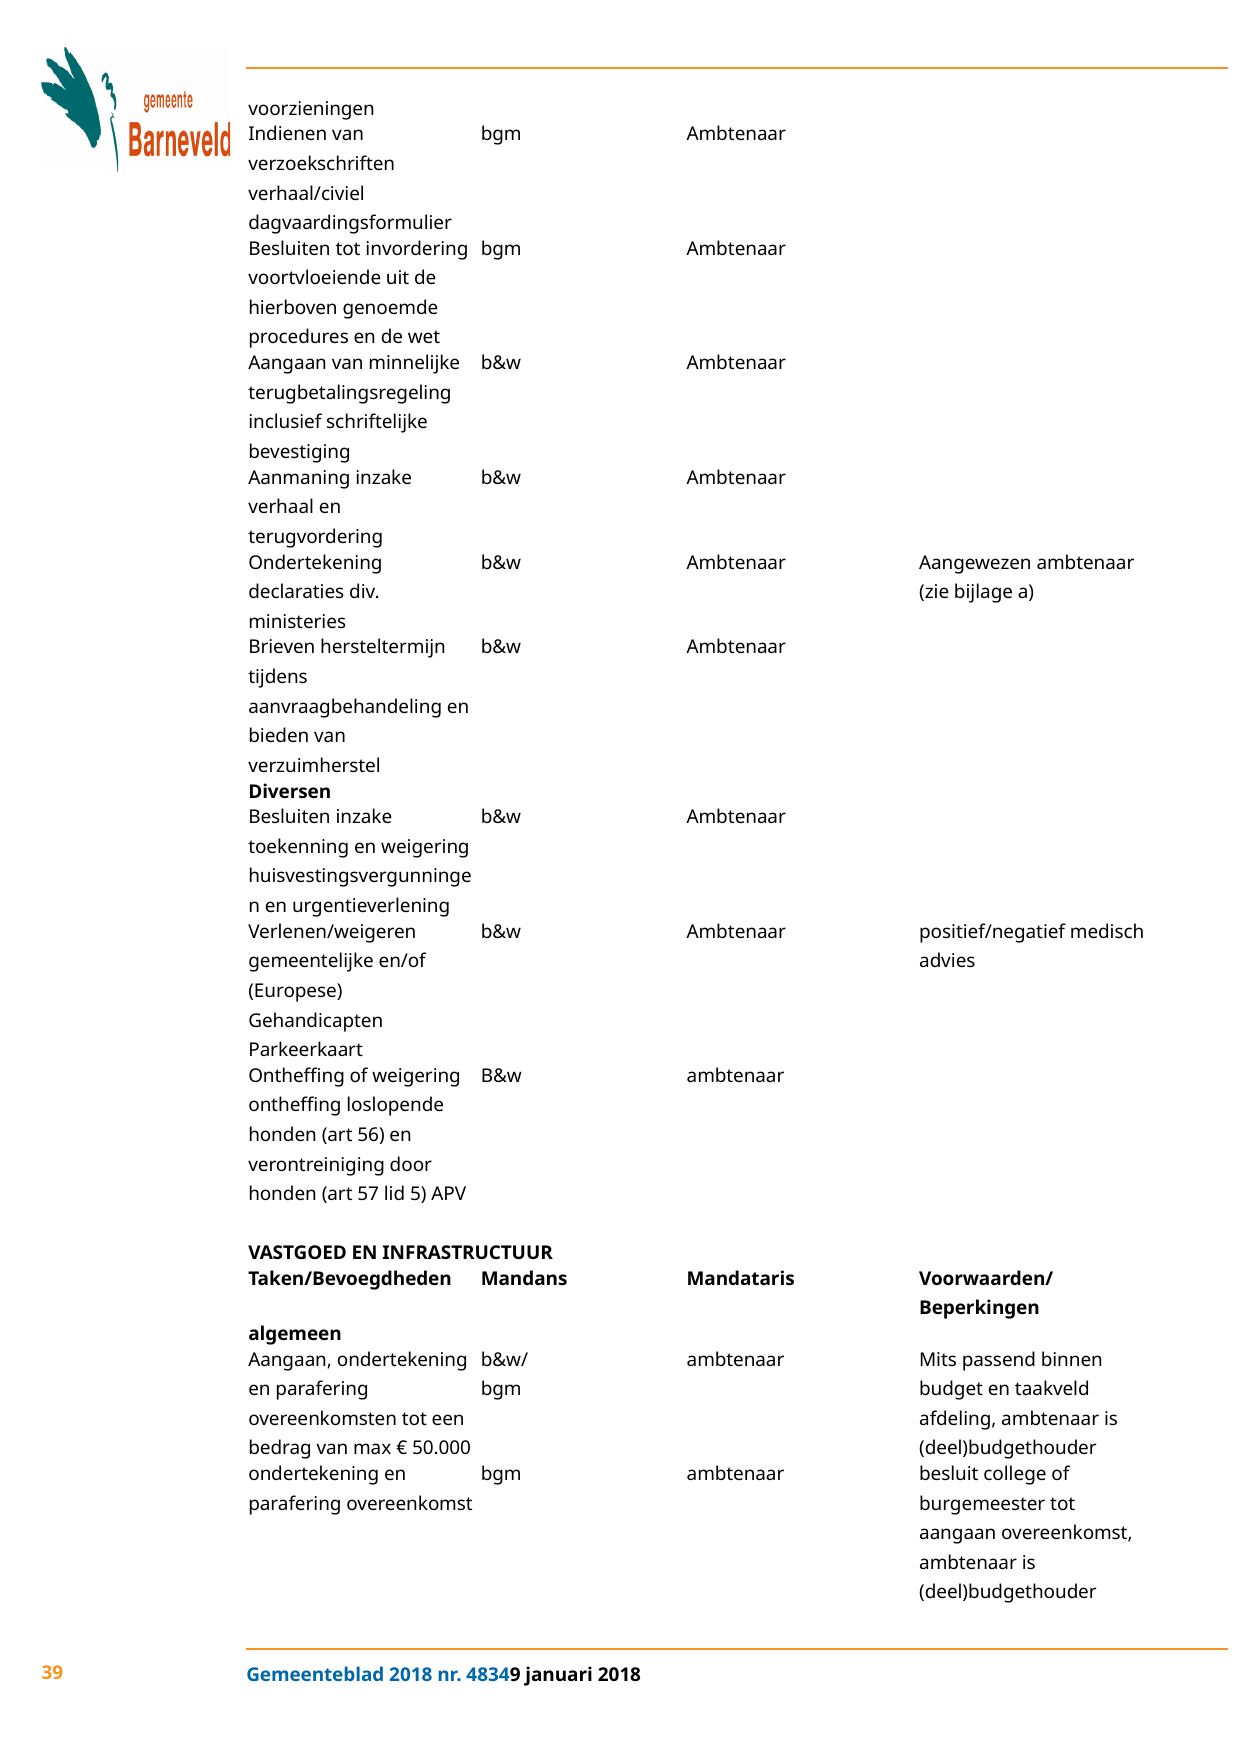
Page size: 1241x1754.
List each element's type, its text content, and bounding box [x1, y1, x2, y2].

table_cell [919, 350, 1152, 464]
table_cell Besluiten tot invordering voortvloeiende uit de hierboven genoemde procedures en de wet [248, 235, 481, 349]
table_cell [919, 121, 1152, 235]
picture [41, 47, 231, 172]
table_cell Aanmaning inzake verhaal en terugvordering [248, 464, 481, 549]
table_cell [919, 464, 1152, 549]
table_cell Ambtenaar [686, 804, 919, 918]
table_cell b&w/ bgm [481, 1346, 686, 1460]
table_cell Ambtenaar [686, 235, 919, 349]
table_cell ambtenaar [686, 1062, 919, 1206]
table_cell b&w [481, 918, 686, 1062]
table_cell Taken/Bevoegdheden [248, 1265, 481, 1320]
table_cell [919, 235, 1152, 349]
table_cell algemeen [248, 1320, 1152, 1346]
table_cell ondertekening en parafering overeenkomst [248, 1460, 481, 1604]
table_cell b&w [481, 350, 686, 464]
table_cell B&w [481, 1062, 686, 1206]
table_header VASTGOED EN INFRASTRUCTUUR [248, 1239, 1152, 1265]
table_cell [919, 1062, 1152, 1206]
table_cell voorzieningen [248, 95, 481, 121]
table_cell [919, 95, 1152, 121]
table_cell b&w [481, 634, 686, 778]
table_cell Mandataris [686, 1265, 919, 1320]
table_cell Ambtenaar [686, 464, 919, 549]
table_cell Aangaan van minnelijke terugbetalingsregeling inclusief schriftelijke bevestiging [248, 350, 481, 464]
table_cell bgm [481, 121, 686, 235]
table_cell ambtenaar [686, 1460, 919, 1604]
table_cell bgm [481, 235, 686, 349]
table_cell [481, 95, 686, 121]
table_cell Ontheffing of weigering ontheffing loslopende honden (art 56) en verontreiniging door honden (art 57 lid 5) APV [248, 1062, 481, 1206]
table_cell Aangewezen ambtenaar (zie bijlage a) [919, 549, 1152, 634]
table_cell b&w [481, 804, 686, 918]
table_cell Ondertekening declaraties div. ministeries [248, 549, 481, 634]
table_cell Ambtenaar [686, 634, 919, 778]
table_cell ambtenaar [686, 1346, 919, 1460]
table_cell Indienen van verzoekschriften verhaal/civiel dagvaardingsformulier [248, 121, 481, 235]
table_cell Mandans [481, 1265, 686, 1320]
table_cell Brieven hersteltermijn tijdens aanvraagbehandeling en bieden van verzuimherstel [248, 634, 481, 778]
table_cell [919, 634, 1152, 778]
table_cell Mits passend binnen budget en taakveld afdeling, ambtenaar is (deel)budgethouder [919, 1346, 1152, 1460]
table_cell [686, 95, 919, 121]
table_cell Ambtenaar [686, 350, 919, 464]
table_cell b&w [481, 549, 686, 634]
table_cell [919, 804, 1152, 918]
table_cell Ambtenaar [686, 918, 919, 1062]
table_cell b&w [481, 464, 686, 549]
table_cell Ambtenaar [686, 121, 919, 235]
table_cell Verlenen/weigeren gemeentelijke en/of (Europese) Gehandicapten Parkeerkaart [248, 918, 481, 1062]
table_cell Ambtenaar [686, 549, 919, 634]
table_cell Besluiten inzake toekenning en weigering huisvestingsvergunningen en urgentieverlening [248, 804, 481, 918]
table_cell besluit college of burgemeester tot aangaan overeenkomst, ambtenaar is (deel)budgethouder [919, 1460, 1152, 1604]
table_cell positief/negatief medisch advies [919, 918, 1152, 1062]
table_cell Diversen [248, 778, 1152, 803]
table_cell Voorwaarden/Beperkingen [919, 1265, 1152, 1320]
table_cell Aangaan, ondertekening en parafering overeenkomsten tot een bedrag van max € 50.000 [248, 1346, 481, 1460]
table_cell bgm [481, 1460, 686, 1604]
